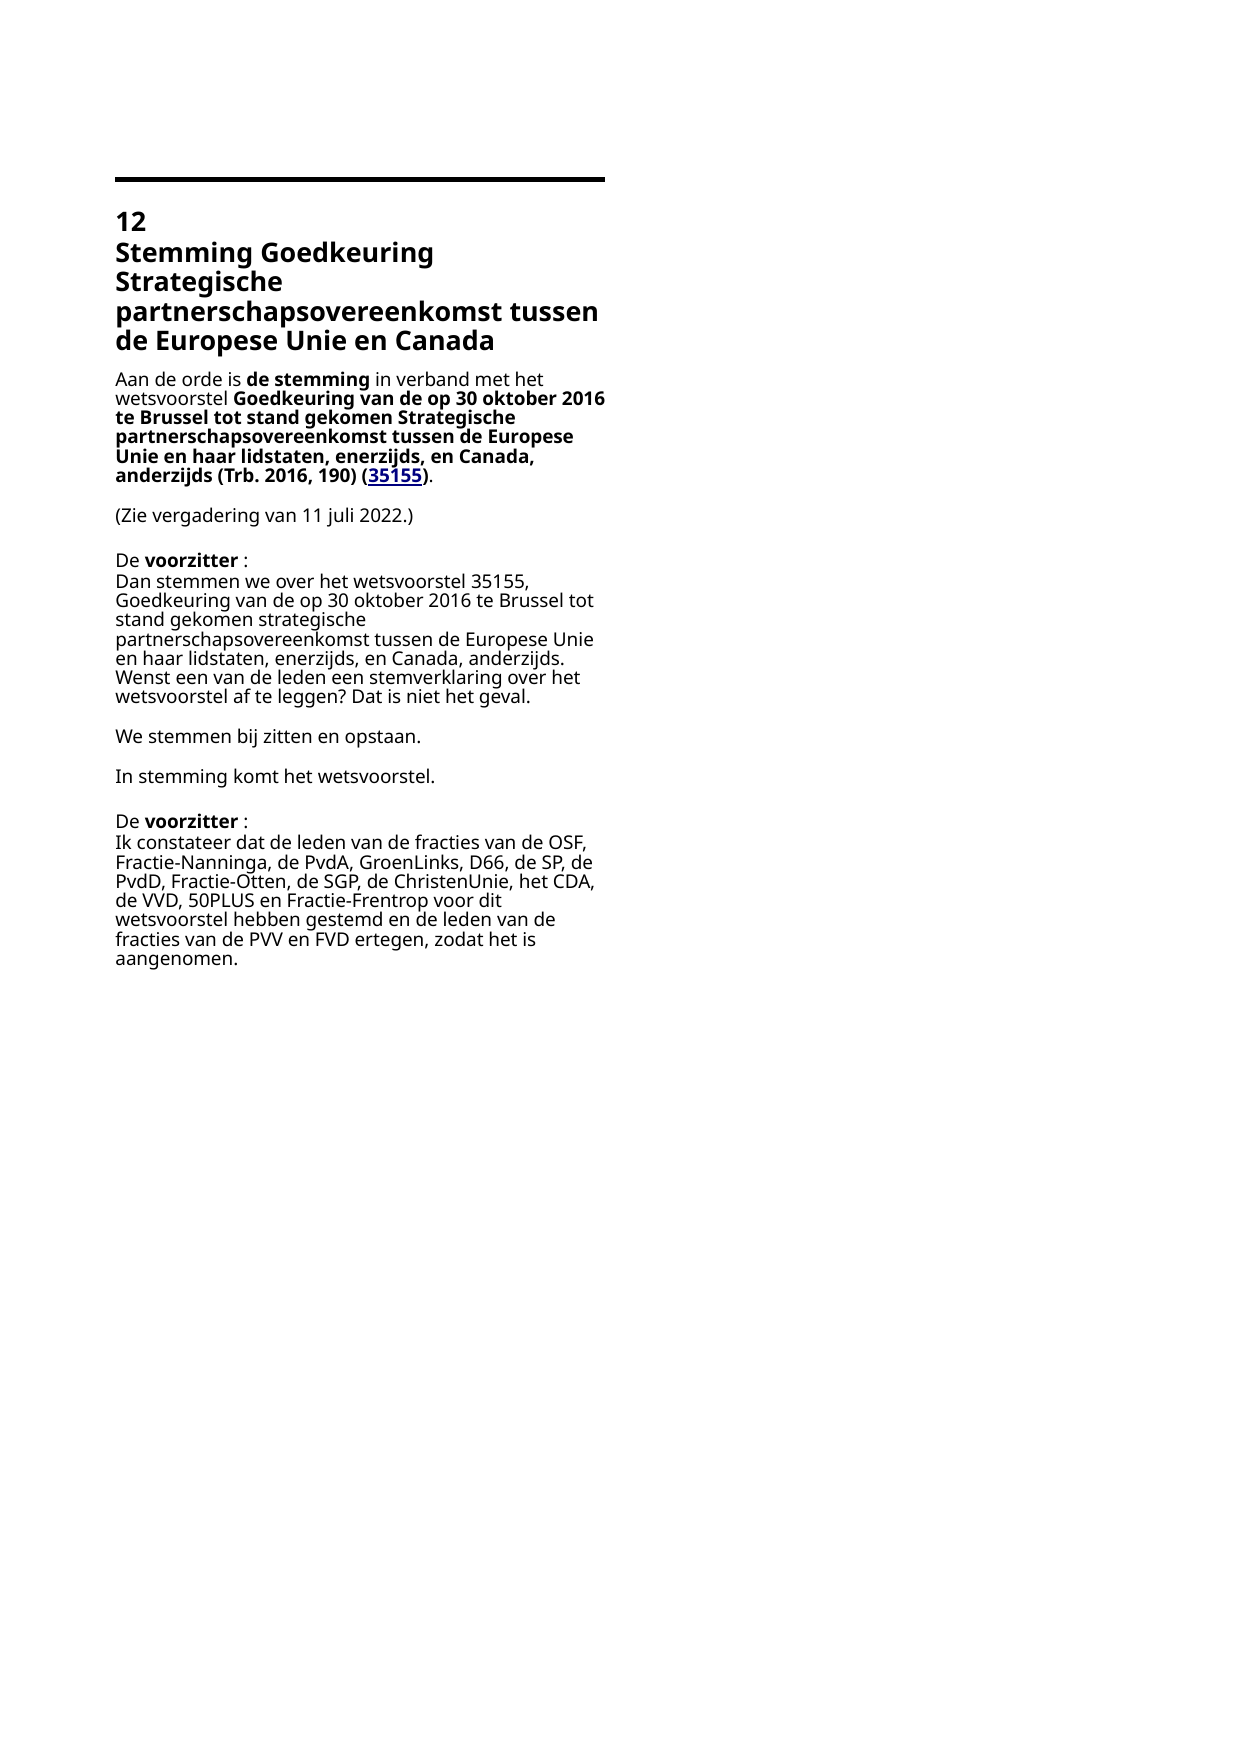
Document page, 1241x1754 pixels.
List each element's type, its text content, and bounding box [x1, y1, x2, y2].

text Stemming Goedkeuring Strategische partnerschapsovereenkomst tussen de Europese Unie en Canada [115, 239, 605, 371]
text We stemmen bij zitten en opstaan. [115, 728, 605, 748]
text 12 [115, 203, 605, 239]
text (Zie vergadering van 11 juli 2022.) [115, 507, 605, 526]
text Aan de orde is de stemming in verband met het wetsvoorstel Goedkeuring van de op 30 oktober 2016 te Brussel tot stand gekomen Strategische partnerschapsovereenkomst tussen de Europese Unie en haar lidstaten, enerzijds, en Canada, anderzijds (Trb. 2016, 190) (35155). [115, 371, 605, 486]
text De voorzitter : [115, 809, 605, 834]
text Dan stemmen we over het wetsvoorstel 35155, Goedkeuring van de op 30 oktober 2016 te Brussel tot stand gekomen strategische partnerschapsovereenkomst tussen de Europese Unie en haar lidstaten, enerzijds, en Canada, anderzijds. Wenst een van de leden een stemverklaring over het wetsvoorstel af te leggen? Dat is niet het geval. [115, 573, 605, 708]
text De voorzitter : [115, 547, 605, 573]
text In stemming komt het wetsvoorstel. [115, 768, 605, 788]
text Ik constateer dat de leden van de fracties van de OSF, Fractie-Nanninga, de PvdA, GroenLinks, D66, de SP, de PvdD, Fractie-Otten, de SGP, de ChristenUnie, het CDA, de VVD, 50PLUS en Fractie-Frentrop voor dit wetsvoorstel hebben gestemd en de leden van de fracties van de PVV en FVD ertegen, zodat het is aangenomen. [115, 834, 605, 969]
